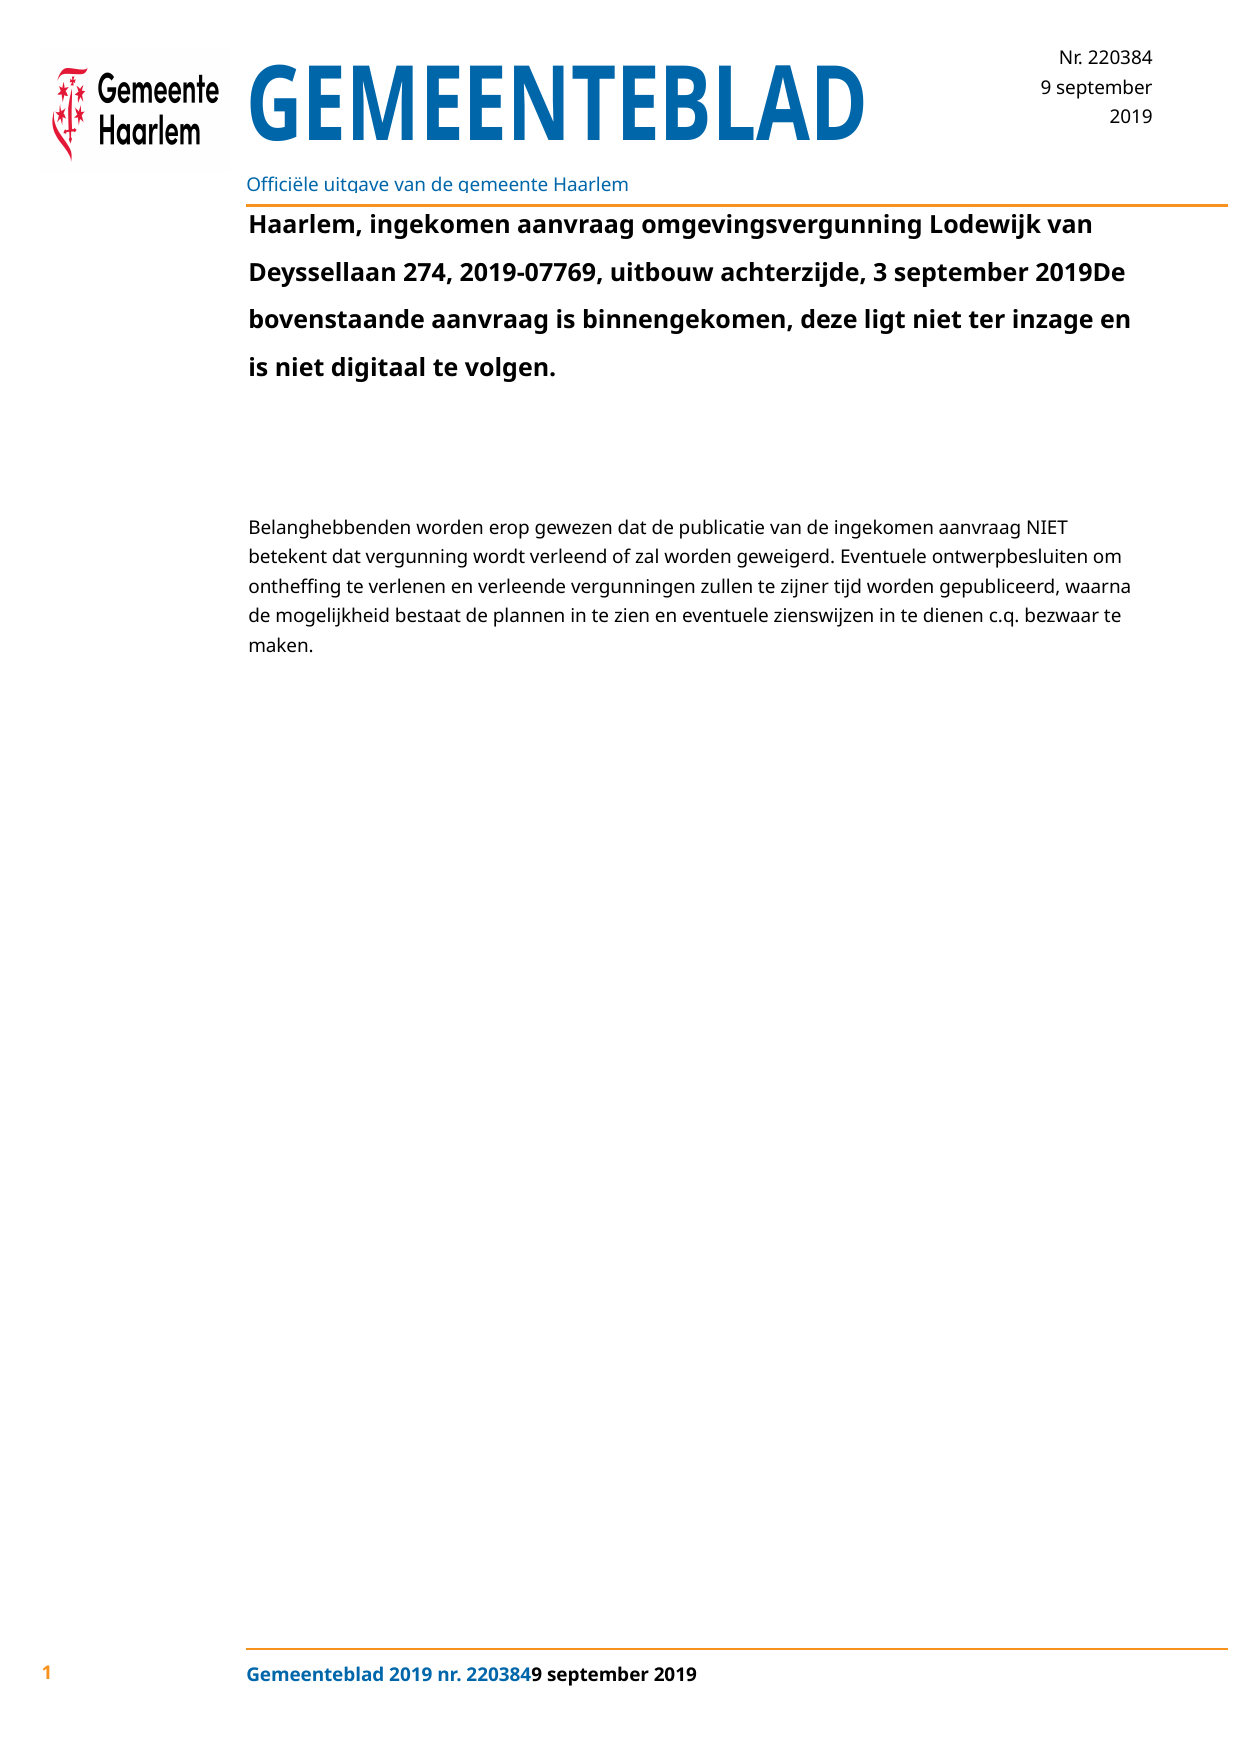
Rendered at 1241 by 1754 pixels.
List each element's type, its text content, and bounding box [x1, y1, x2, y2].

text Belanghebbenden worden erop gewezen dat de publicatie van de ingekomen aanvraag NIET betekent dat vergunning wordt verleend of zal worden geweigerd. Eventuele ontwerpbesluiten om ontheffing te verlenen en verleende vergunningen zullen te zijner tijd worden gepubliceerd, waarna de mogelijkheid bestaat de plannen in te zien en eventuele zienswijzen in te dienen c.q. bezwaar te maken. [248, 514, 1152, 658]
text Haarlem, ingekomen aanvraag omgevingsvergunning Lodewijk van Deyssellaan 274, 2019-07769, uitbouw achterzijde, 3 september 2019De bovenstaande aanvraag is binnengekomen, deze ligt niet ter inzage en is niet digitaal te volgen. [248, 207, 1152, 384]
picture [41, 47, 231, 172]
